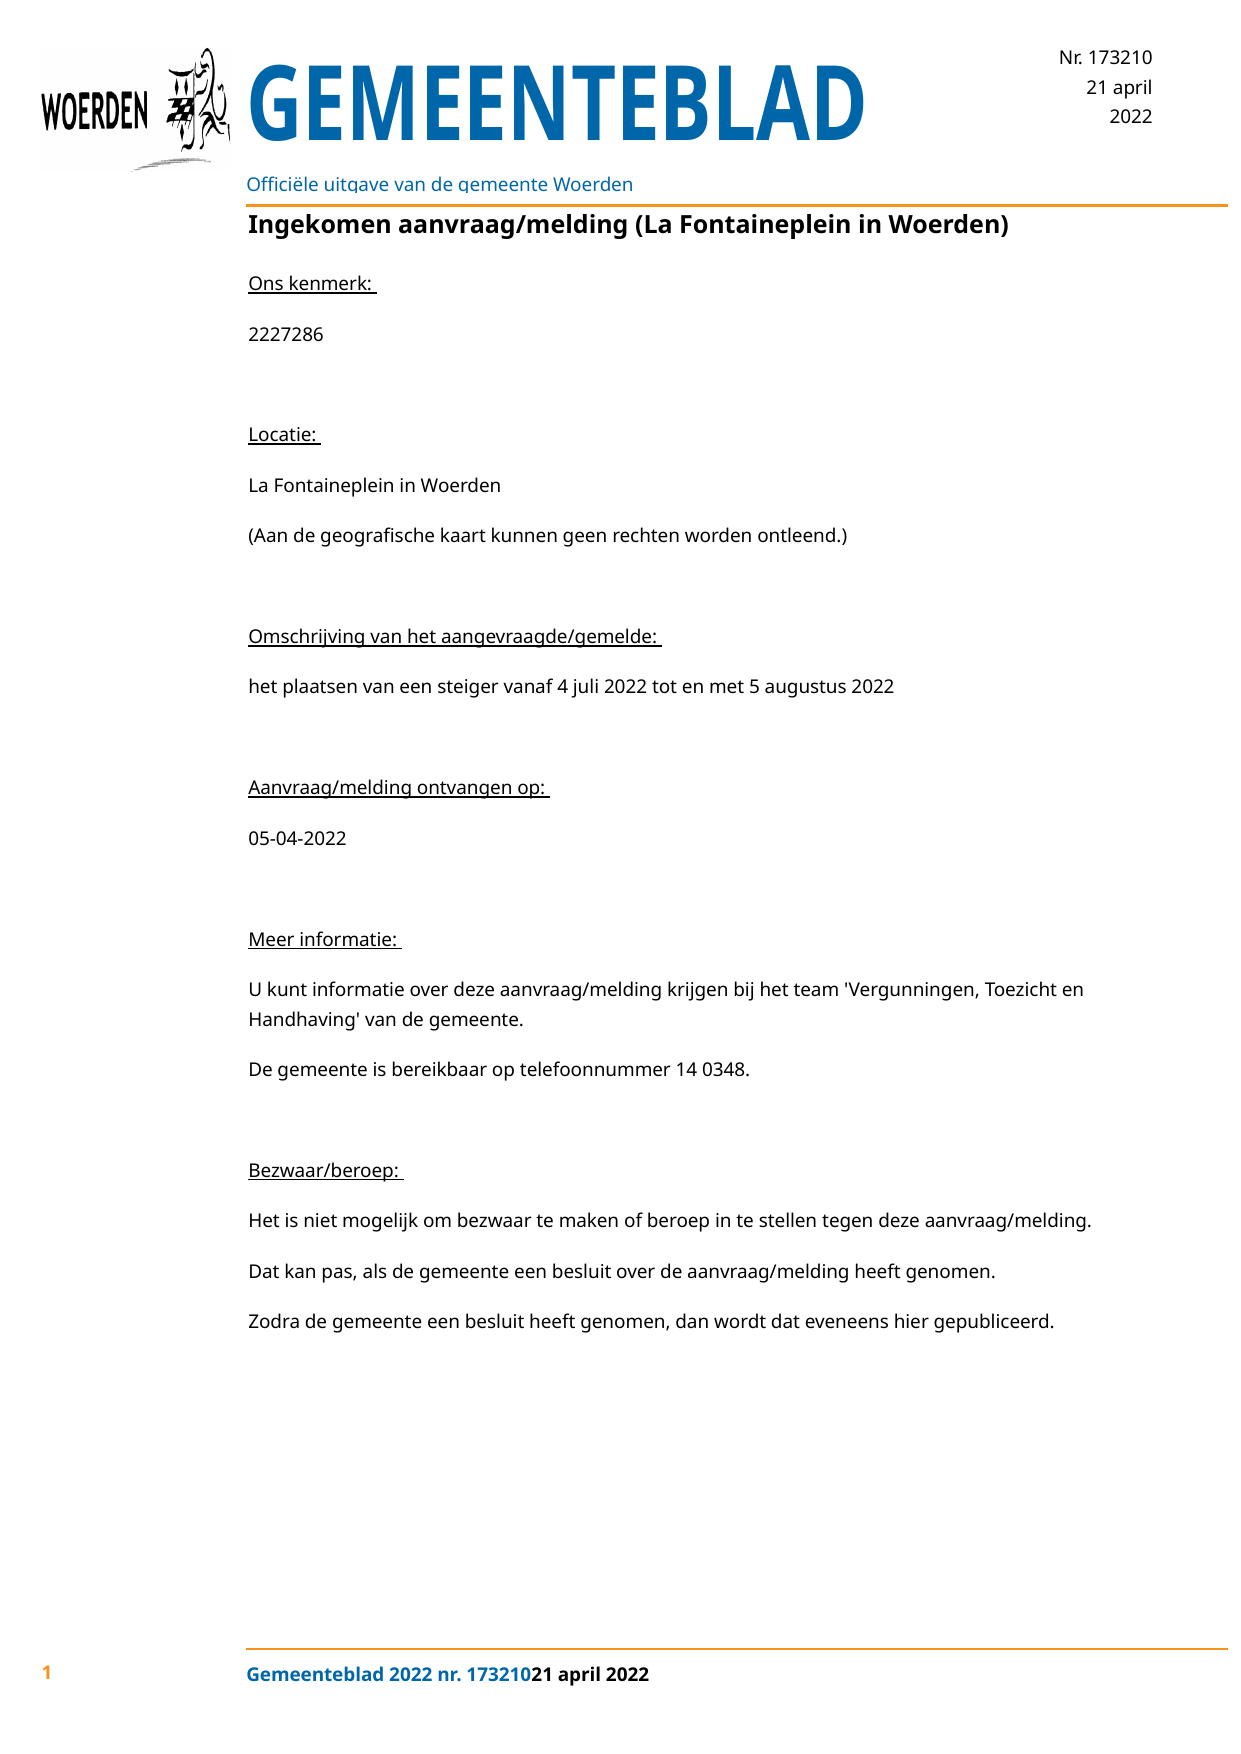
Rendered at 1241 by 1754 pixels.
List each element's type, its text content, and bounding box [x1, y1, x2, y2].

text Omschrijving van het aangevraagde/gemelde: [248, 623, 1152, 649]
text Aanvraag/melding ontvangen op: [248, 774, 1152, 800]
text La Fontaineplein in Woerden [248, 472, 1152, 498]
text Bezwaar/beroep: [248, 1157, 1152, 1183]
text (Aan de geografische kaart kunnen geen rechten worden ontleend.) [248, 522, 1152, 548]
text Ingekomen aanvraag/melding (La Fontaineplein in Woerden) [248, 207, 1152, 241]
text 2227286 [248, 321, 1152, 346]
text 05-04-2022 [248, 825, 1152, 851]
text Locatie: [248, 422, 1152, 447]
text U kunt informatie over deze aanvraag/melding krijgen bij het team 'Vergunningen, Toezicht en Handhaving' van de gemeente. [248, 976, 1152, 1031]
text Dat kan pas, als de gemeente een besluit over de aanvraag/melding heeft genomen. [248, 1258, 1152, 1283]
text De gemeente is bereikbaar op telefoonnummer 14 0348. [248, 1056, 1152, 1082]
picture [41, 47, 231, 172]
text Meer informatie: [248, 926, 1152, 951]
text Ons kenmerk: [248, 270, 1152, 296]
text het plaatsen van een steiger vanaf 4 juli 2022 tot en met 5 augustus 2022 [248, 674, 1152, 699]
text Zodra de gemeente een besluit heeft genomen, dan wordt dat eveneens hier gepubliceerd. [248, 1308, 1152, 1334]
text Het is niet mogelijk om bezwaar te maken of beroep in te stellen tegen deze aanvraag/melding. [248, 1207, 1152, 1233]
